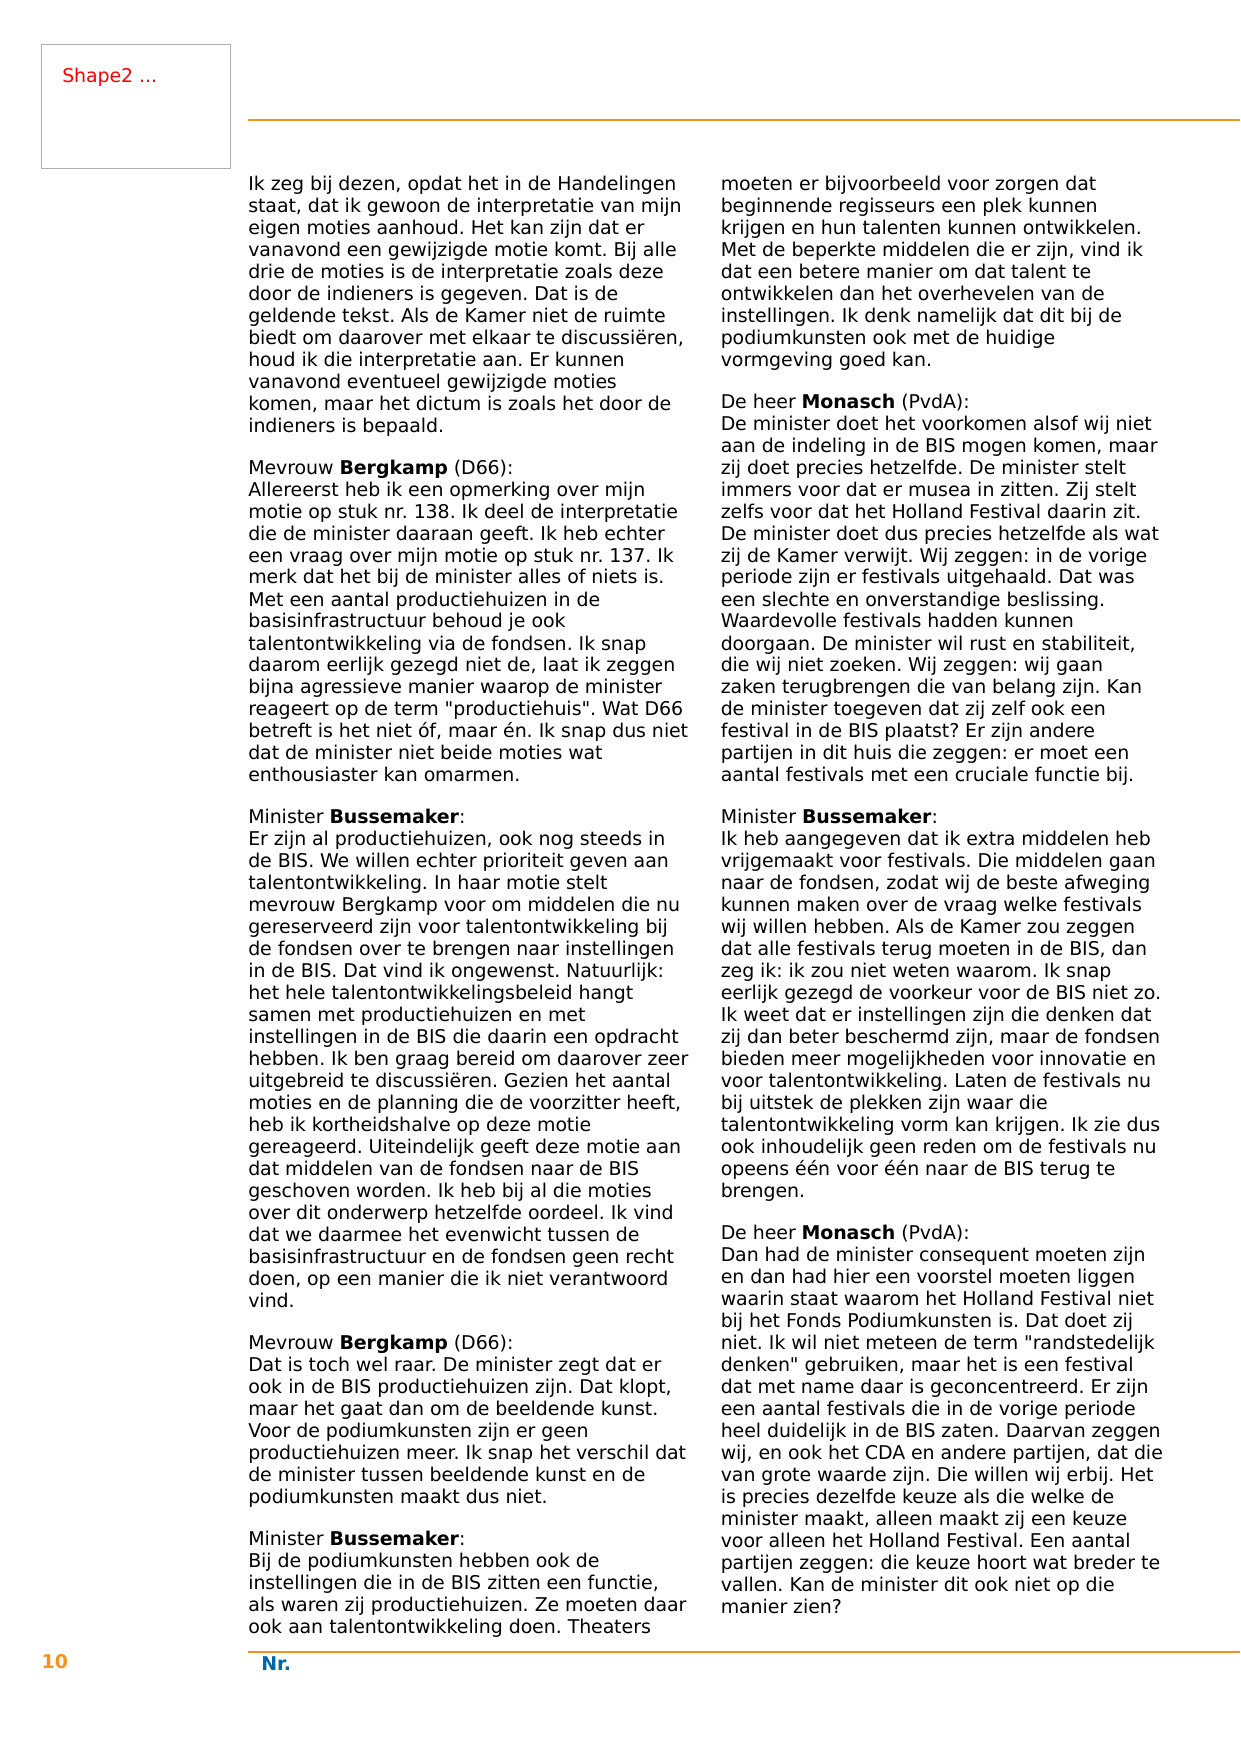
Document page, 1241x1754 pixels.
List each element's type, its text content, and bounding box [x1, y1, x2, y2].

text Allereerst heb ik een opmerking over mijn motie op stuk nr. 138. Ik deel de interpretatie die de minister daaraan geeft. Ik heb echter een vraag over mijn motie op stuk nr. 137. Ik merk dat het bij de minister alles of niets is. Met een aantal productiehuizen in de basisinfrastructuur behoud je ook talentontwikkeling via de fondsen. Ik snap daarom eerlijk gezegd niet de, laat ik zeggen bijna agressieve manier waarop de minister reageert op de term "productiehuis". Wat D66 betreft is het niet óf, maar én. Ik snap dus niet dat de minister niet beide moties wat enthousiaster kan omarmen. [248, 478, 691, 786]
text Ik zeg bij dezen, opdat het in de Handelingen staat, dat ik gewoon de interpretatie van mijn eigen moties aanhoud. Het kan zijn dat er vanavond een gewijzigde motie komt. Bij alle drie de moties is de interpretatie zoals deze door de indieners is gegeven. Dat is de geldende tekst. Als de Kamer niet de ruimte biedt om daarover met elkaar te discussiëren, houd ik die interpretatie aan. Er kunnen vanavond eventueel gewijzigde moties komen, maar het dictum is zoals het door de indieners is bepaald. [248, 173, 691, 437]
text Dan had de minister consequent moeten zijn en dan had hier een voorstel moeten liggen waarin staat waarom het Holland Festival niet bij het Fonds Podiumkunsten is. Dat doet zij niet. Ik wil niet meteen de term "randstedelijk denken" gebruiken, maar het is een festival dat met name daar is geconcentreerd. Er zijn een aantal festivals die in de vorige periode heel duidelijk in de BIS zaten. Daarvan zeggen wij, en ook het CDA en andere partijen, dat die van grote waarde zijn. Die willen wij erbij. Het is precies dezelfde keuze als die welke de minister maakt, alleen maakt zij een keuze voor alleen het Holland Festival. Een aantal partijen zeggen: die keuze hoort wat breder te vallen. Kan de minister dit ook niet op die manier zien? [721, 1244, 1163, 1617]
text De minister doet het voorkomen alsof wij niet aan de indeling in de BIS mogen komen, maar zij doet precies hetzelfde. De minister stelt immers voor dat er musea in zitten. Zij stelt zelfs voor dat het Holland Festival daarin zit. De minister doet dus precies hetzelfde als wat zij de Kamer verwijt. Wij zeggen: in de vorige periode zijn er festivals uitgehaald. Dat was een slechte en onverstandige beslissing. Waardevolle festivals hadden kunnen doorgaan. De minister wil rust en stabiliteit, die wij niet zoeken. Wij zeggen: wij gaan zaken terugbrengen die van belang zijn. Kan de minister toegeven dat zij zelf ook een festival in de BIS plaatst? Er zijn andere partijen in dit huis die zeggen: er moet een aantal festivals met een cruciale functie bij. [721, 413, 1163, 786]
text moeten er bijvoorbeeld voor zorgen dat beginnende regisseurs een plek kunnen krijgen en hun talenten kunnen ontwikkelen. Met de beperkte middelen die er zijn, vind ik dat een betere manier om dat talent te ontwikkelen dan het overhevelen van de instellingen. Ik denk namelijk dat dit bij de podiumkunsten ook met de huidige vormgeving goed kan. [721, 173, 1163, 371]
text Er zijn al productiehuizen, ook nog steeds in de BIS. We willen echter prioriteit geven aan talentontwikkeling. In haar motie stelt mevrouw Bergkamp voor om middelen die nu gereserveerd zijn voor talentontwikkeling bij de fondsen over te brengen naar instellingen in de BIS. Dat vind ik ongewenst. Natuurlijk: het hele talentontwikkelingsbeleid hangt samen met productiehuizen en met instellingen in de BIS die daarin een opdracht hebben. Ik ben graag bereid om daarover zeer uitgebreid te discussiëren. Gezien het aantal moties en de planning die de voorzitter heeft, heb ik kortheidshalve op deze motie gereageerd. Uiteindelijk geeft deze motie aan dat middelen van de fondsen naar de BIS geschoven worden. Ik heb bij al die moties over dit onderwerp hetzelfde oordeel. Ik vind dat we daarmee het evenwicht tussen de basisinfrastructuur en de fondsen geen recht doen, op een manier die ik niet verantwoord vind. [248, 828, 691, 1312]
text Minister Bussemaker: [248, 806, 691, 828]
text Minister Bussemaker: [721, 806, 1163, 828]
text Mevrouw Bergkamp (D66): [248, 1332, 691, 1354]
text De heer Monasch (PvdA): [721, 1222, 1163, 1244]
text Minister Bussemaker: [248, 1528, 691, 1549]
text Ik heb aangegeven dat ik extra middelen heb vrijgemaakt voor festivals. Die middelen gaan naar de fondsen, zodat wij de beste afweging kunnen maken over de vraag welke festivals wij willen hebben. Als de Kamer zou zeggen dat alle festivals terug moeten in de BIS, dan zeg ik: ik zou niet weten waarom. Ik snap eerlijk gezegd de voorkeur voor de BIS niet zo. Ik weet dat er instellingen zijn die denken dat zij dan beter beschermd zijn, maar de fondsen bieden meer mogelijkheden voor innovatie en voor talentontwikkeling. Laten de festivals nu bij uitstek de plekken zijn waar die talentontwikkeling vorm kan krijgen. Ik zie dus ook inhoudelijk geen reden om de festivals nu opeens één voor één naar de BIS terug te brengen. [721, 828, 1163, 1202]
text Mevrouw Bergkamp (D66): [248, 457, 691, 478]
text Dat is toch wel raar. De minister zegt dat er ook in de BIS productiehuizen zijn. Dat klopt, maar het gaat dan om de beeldende kunst. Voor de podiumkunsten zijn er geen productiehuizen meer. Ik snap het verschil dat de minister tussen beeldende kunst en de podiumkunsten maakt dus niet. [248, 1354, 691, 1508]
text Bij de podiumkunsten hebben ook de instellingen die in de BIS zitten een functie, als waren zij productiehuizen. Ze moeten daar ook aan talentontwikkeling doen. Theaters [248, 1549, 691, 1637]
text De heer Monasch (PvdA): [721, 391, 1163, 413]
